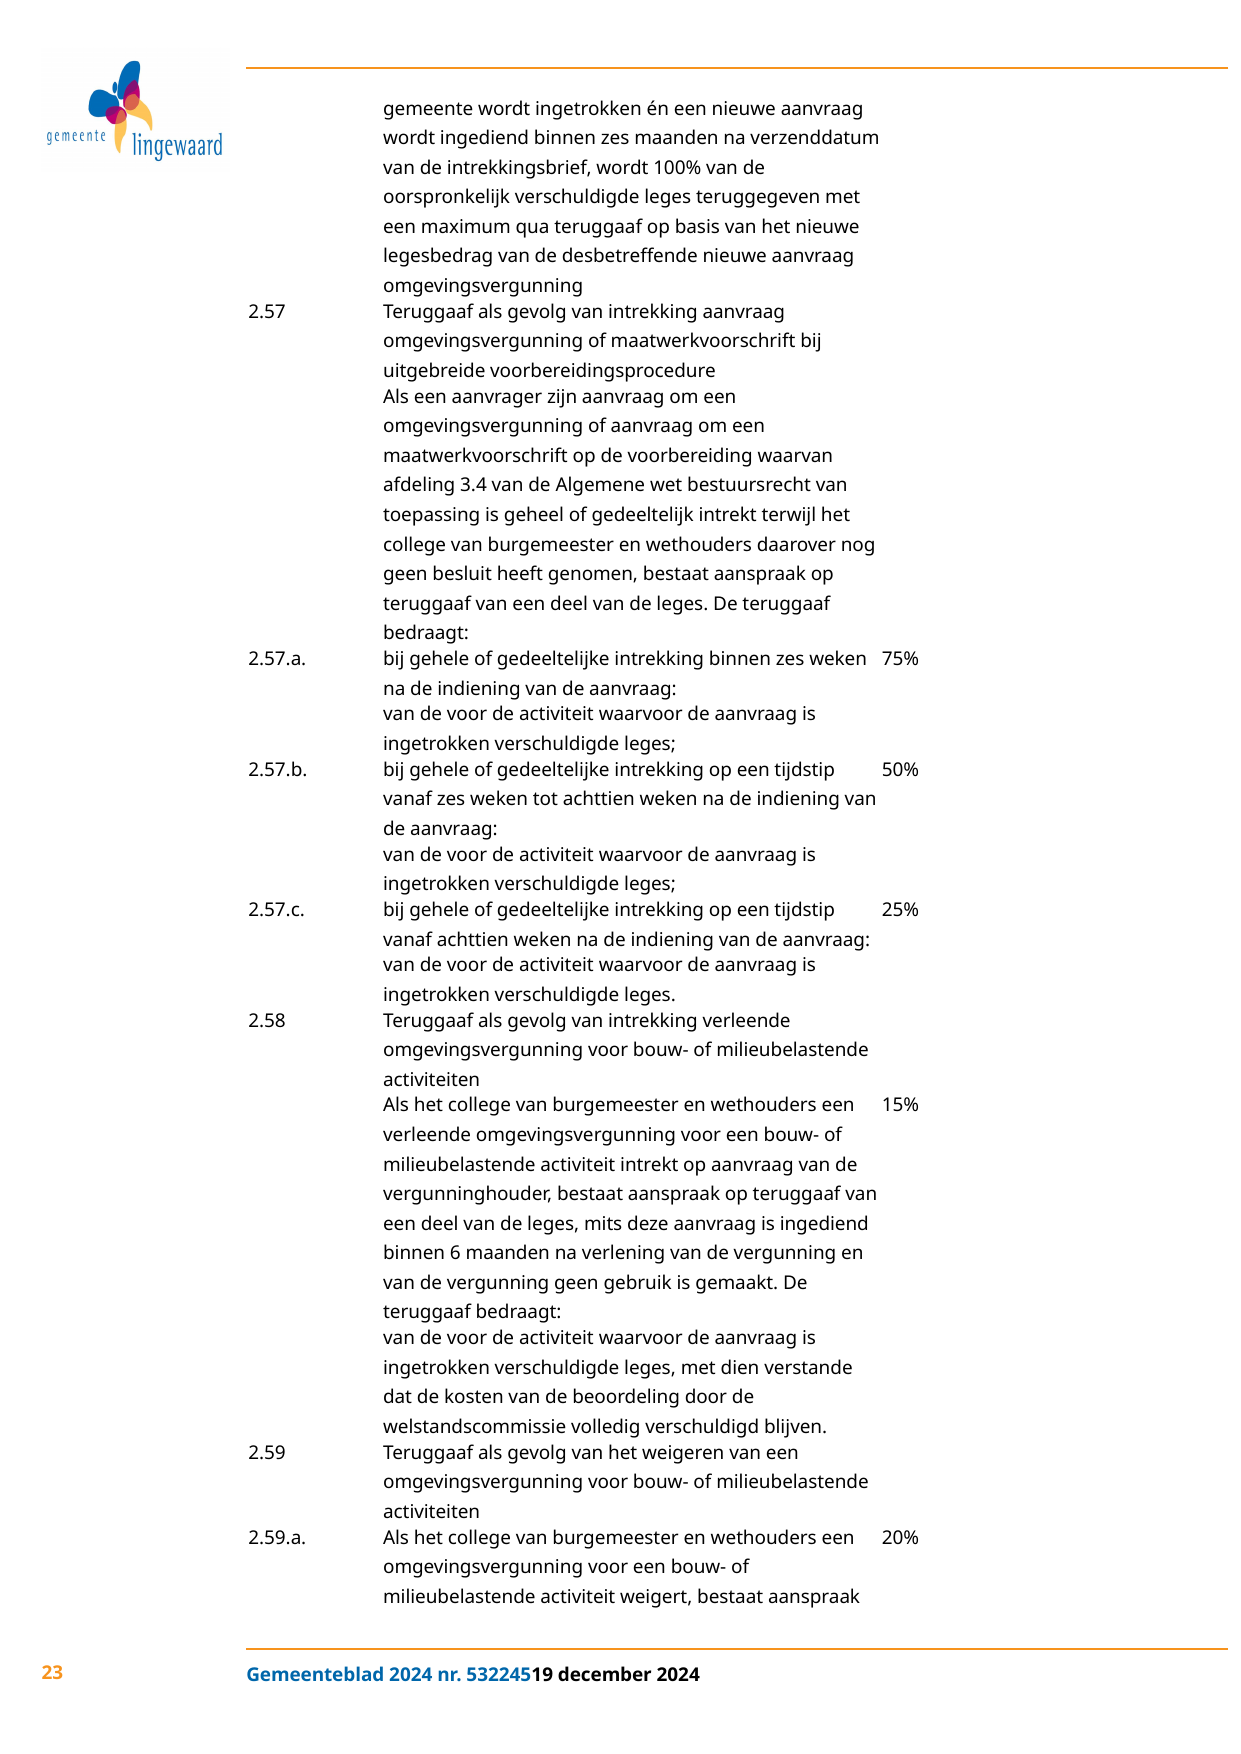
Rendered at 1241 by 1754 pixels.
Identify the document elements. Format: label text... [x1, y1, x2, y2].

table_cell 2.58 [248, 1007, 383, 1092]
table_cell [1017, 756, 1152, 841]
table_cell [1017, 1007, 1152, 1092]
table_cell Teruggaaf als gevolg van intrekking aanvraag omgevingsvergunning of maatwerkvoorschrift bij uitgebreide voorbereidingsprocedure [383, 298, 882, 383]
table_cell van de voor de activiteit waarvoor de aanvraag is ingetrokken verschuldigde leges, met dien verstande dat de kosten van de beoordeling door de welstandscommissie volledig verschuldigd blijven. [383, 1325, 882, 1439]
table_cell [1017, 841, 1152, 896]
table_cell [1017, 896, 1152, 951]
table_cell [882, 383, 1017, 645]
table_cell Teruggaaf als gevolg van intrekking verleende omgevingsvergunning voor bouw- of milieubelastende activiteiten [383, 1007, 882, 1092]
table_cell [248, 951, 383, 1007]
table_cell bij gehele of gedeeltelijke intrekking binnen zes weken na de indiening van de aanvraag: [383, 645, 882, 701]
table_cell van de voor de activiteit waarvoor de aanvraag is ingetrokken verschuldigde leges. [383, 951, 882, 1007]
table_cell 2.57.a. [248, 645, 383, 701]
table_cell Als het college van burgemeester en wethouders een verleende omgevingsvergunning voor een bouw- of milieubelastende activiteit intrekt op aanvraag van de vergunninghouder, bestaat aanspraak op teruggaaf van een deel van de leges, mits deze aanvraag is ingediend binnen 6 maanden na verlening van de vergunning en van de vergunning geen gebruik is gemaakt. De teruggaaf bedraagt: [383, 1092, 882, 1324]
table_cell [1017, 645, 1152, 701]
table_cell [248, 1325, 383, 1439]
table_cell [248, 841, 383, 896]
table_cell 25% [882, 896, 1017, 951]
table_cell 2.59 [248, 1439, 383, 1524]
table_cell [882, 951, 1017, 1007]
table_cell [1017, 383, 1152, 645]
table_cell Als het college van burgemeester en wethouders een omgevingsvergunning voor een bouw- of milieubelastende activiteit weigert, bestaat aanspraak [383, 1524, 882, 1609]
table_cell 15% [882, 1092, 1017, 1324]
table_cell [882, 1325, 1017, 1439]
table_cell 2.57 [248, 298, 383, 383]
table_cell Als een aanvrager zijn aanvraag om een omgevingsvergunning of aanvraag om een maatwerkvoorschrift op de voorbereiding waarvan afdeling 3.4 van de Algemene wet bestuursrecht van toepassing is geheel of gedeeltelijk intrekt terwijl het college van burgemeester en wethouders daarover nog geen besluit heeft genomen, bestaat aanspraak op teruggaaf van een deel van de leges. De teruggaaf bedraagt: [383, 383, 882, 645]
table_cell [248, 95, 383, 298]
table_cell [1017, 1439, 1152, 1524]
table_cell [1017, 1524, 1152, 1609]
table_cell [882, 298, 1017, 383]
table_cell [882, 1439, 1017, 1524]
table_cell [248, 701, 383, 756]
table_cell 2.59.a. [248, 1524, 383, 1609]
table_cell gemeente wordt ingetrokken én een nieuwe aanvraag wordt ingediend binnen zes maanden na verzenddatum van de intrekkingsbrief, wordt 100% van de oorspronkelijk verschuldigde leges teruggegeven met een maximum qua teruggaaf op basis van het nieuwe legesbedrag van de desbetreffende nieuwe aanvraag omgevingsvergunning [383, 95, 882, 298]
table_cell 20% [882, 1524, 1017, 1609]
table_cell bij gehele of gedeeltelijke intrekking op een tijdstip vanaf achttien weken na de indiening van de aanvraag: [383, 896, 882, 951]
table_cell 50% [882, 756, 1017, 841]
table_cell 2.57.b. [248, 756, 383, 841]
table_cell [882, 841, 1017, 896]
table_cell [1017, 1325, 1152, 1439]
table_cell [1017, 951, 1152, 1007]
table_cell van de voor de activiteit waarvoor de aanvraag is ingetrokken verschuldigde leges; [383, 701, 882, 756]
table_cell [882, 701, 1017, 756]
table_cell [248, 1092, 383, 1324]
table_cell [1017, 95, 1152, 298]
table_cell 75% [882, 645, 1017, 701]
table_cell [882, 1007, 1017, 1092]
table_cell [1017, 298, 1152, 383]
table_cell [248, 383, 383, 645]
table_cell [882, 95, 1017, 298]
picture [41, 47, 231, 172]
table_cell 2.57.c. [248, 896, 383, 951]
table_cell Teruggaaf als gevolg van het weigeren van een omgevingsvergunning voor bouw- of milieubelastende activiteiten [383, 1439, 882, 1524]
table_cell [1017, 701, 1152, 756]
table_cell bij gehele of gedeeltelijke intrekking op een tijdstip vanaf zes weken tot achttien weken na de indiening van de aanvraag: [383, 756, 882, 841]
table_cell van de voor de activiteit waarvoor de aanvraag is ingetrokken verschuldigde leges; [383, 841, 882, 896]
table_cell [1017, 1092, 1152, 1324]
